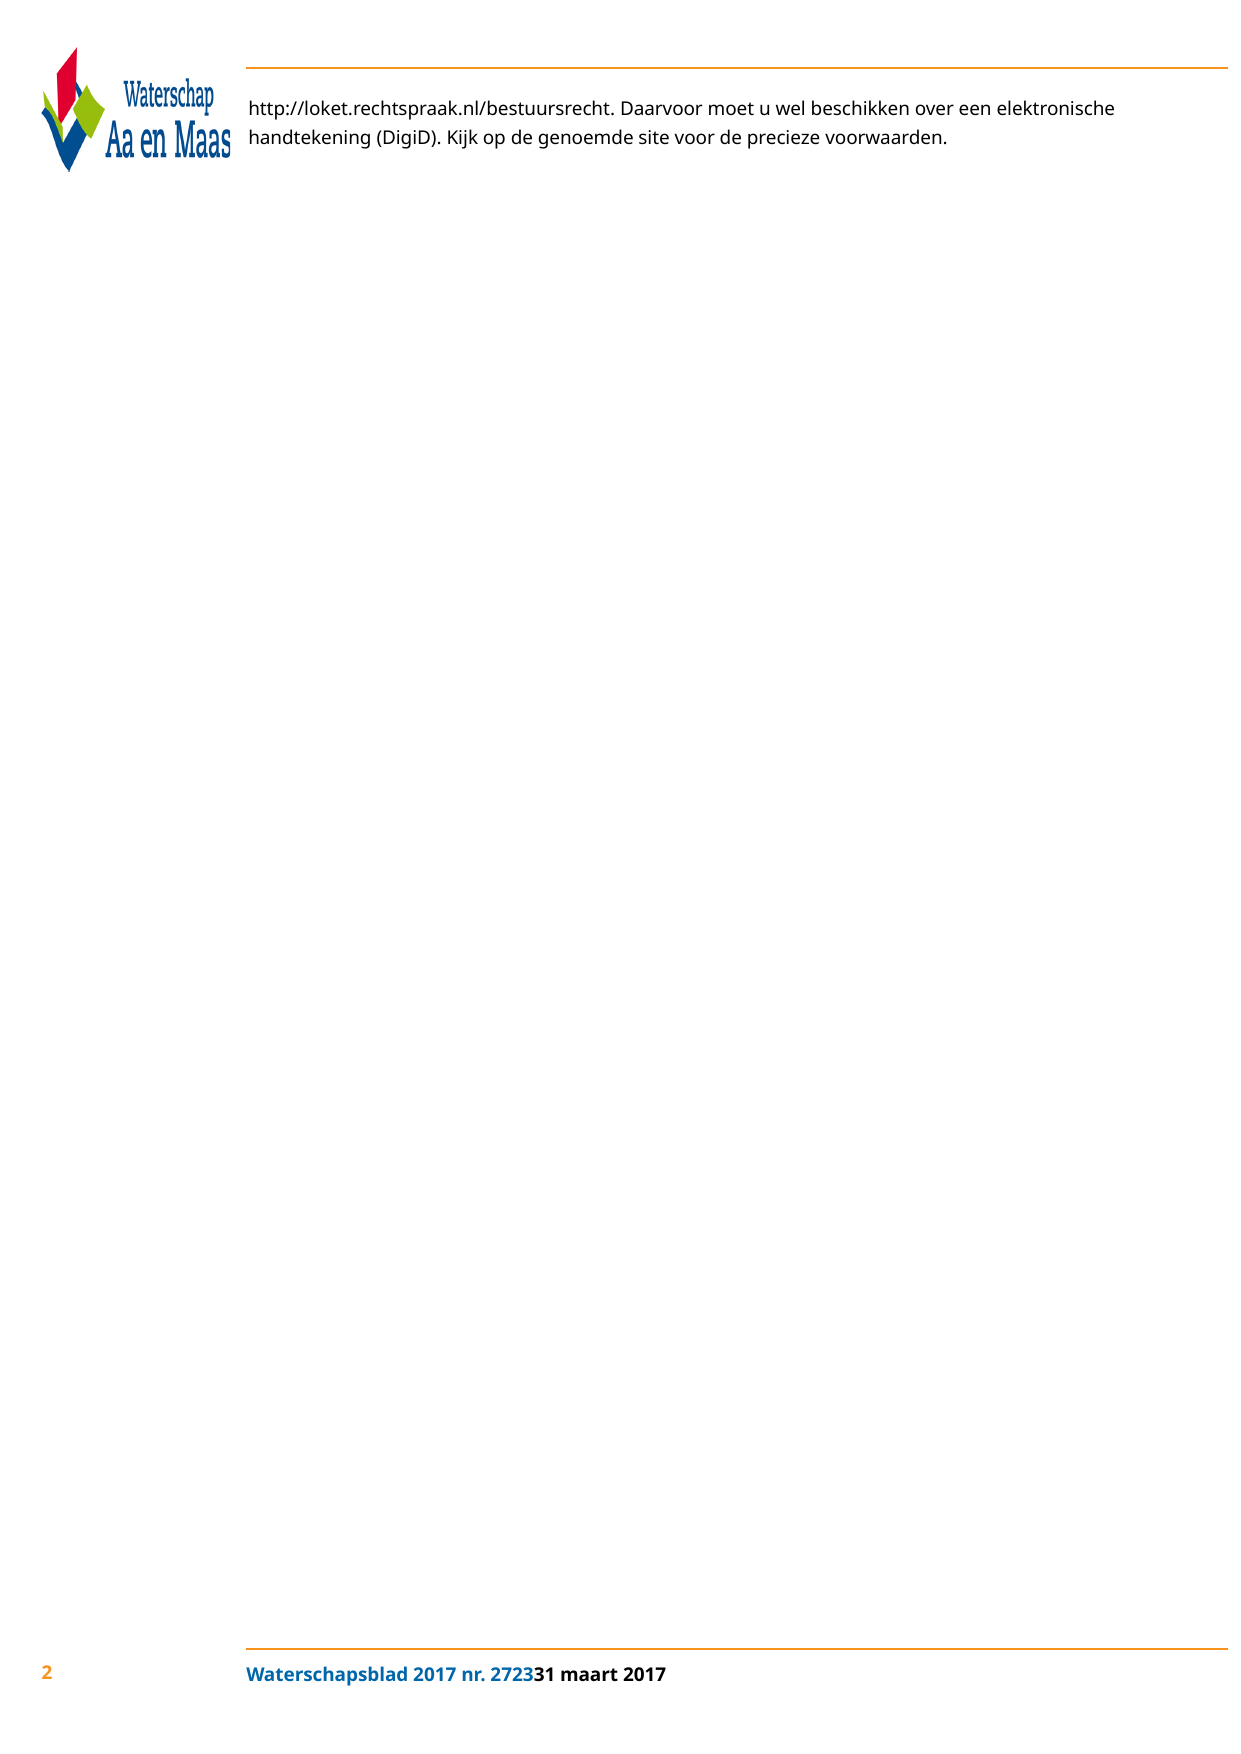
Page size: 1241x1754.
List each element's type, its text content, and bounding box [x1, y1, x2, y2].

text http://loket.rechtspraak.nl/bestuursrecht. Daarvoor moet u wel beschikken over een elektronische handtekening (DigiD). Kijk op de genoemde site voor de precieze voorwaarden. [248, 95, 1152, 150]
picture [41, 47, 231, 172]
